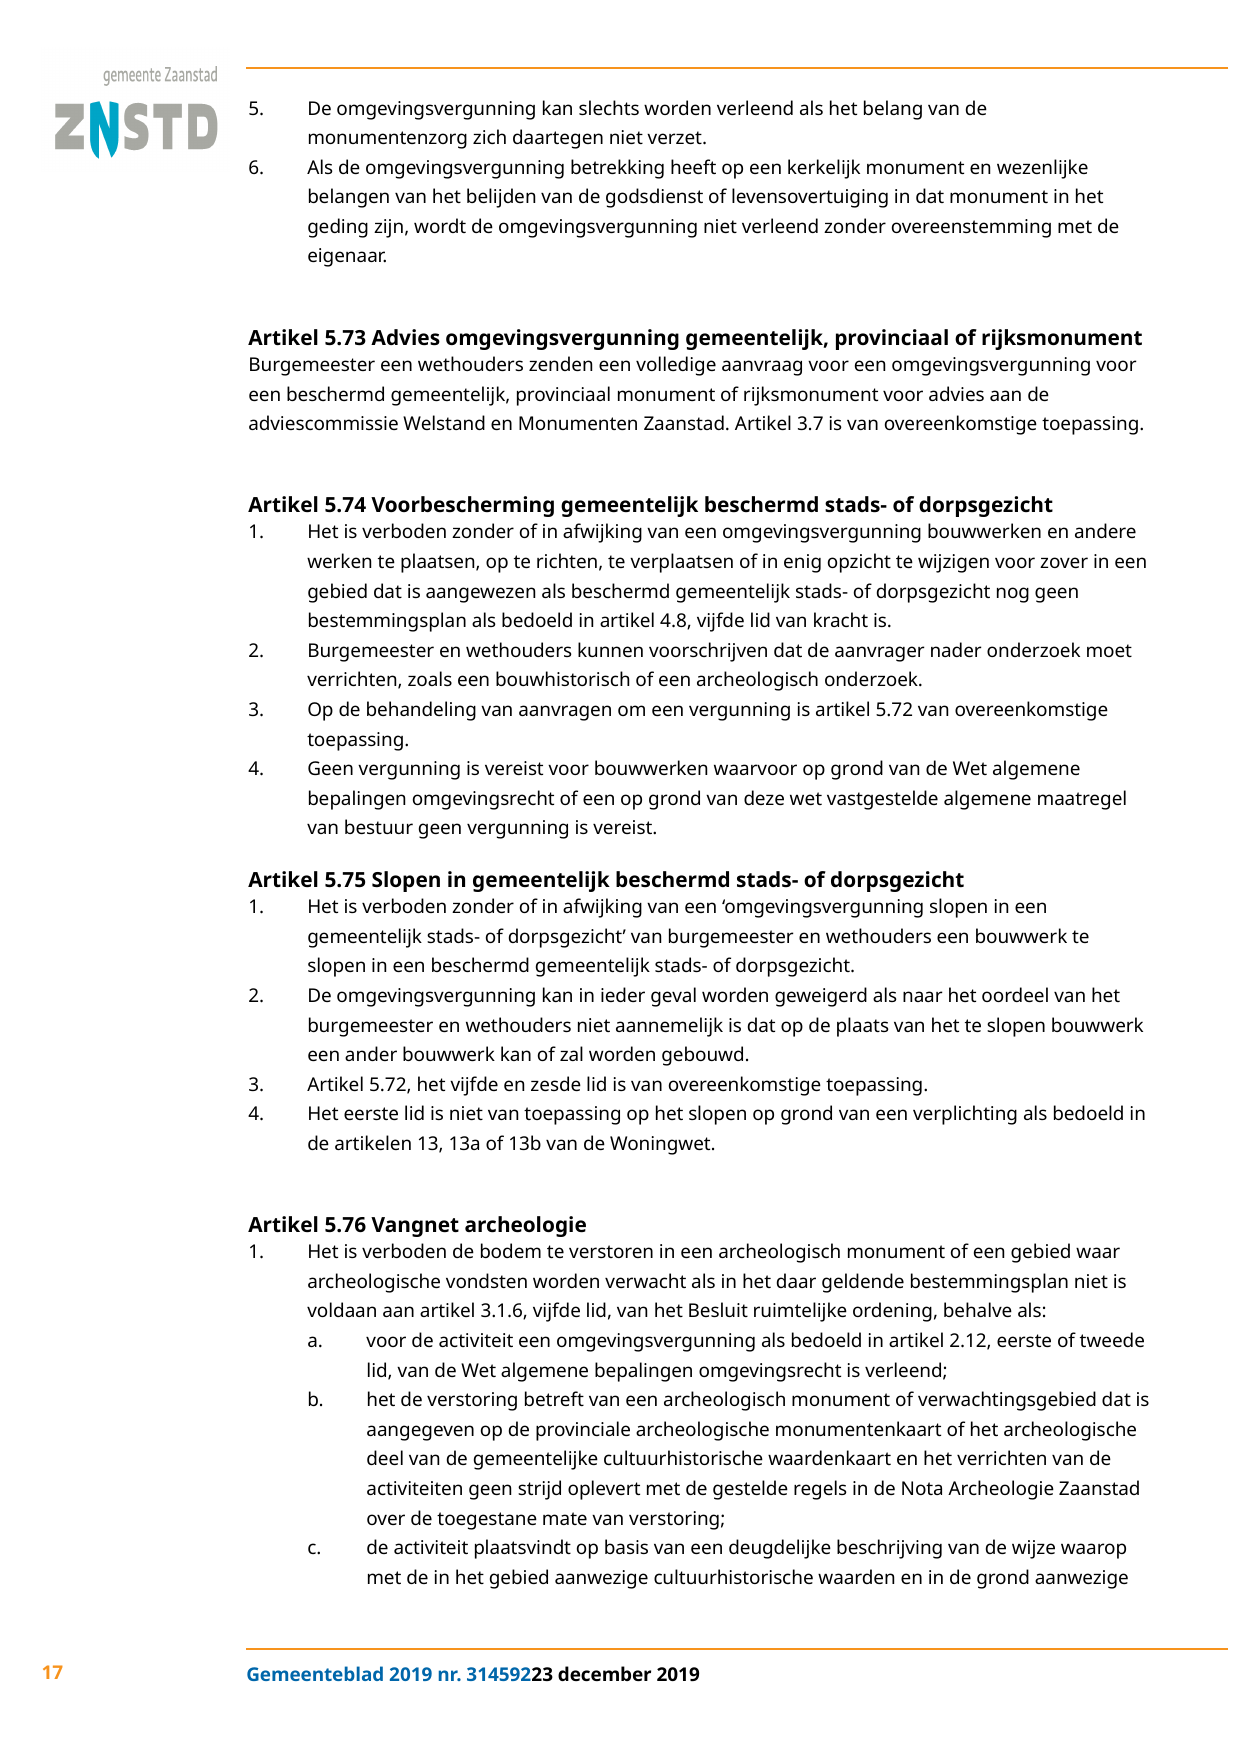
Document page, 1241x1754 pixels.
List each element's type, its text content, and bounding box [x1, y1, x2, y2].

text Artikel 5.75 Slopen in gemeentelijk beschermd stads- of dorpsgezicht [248, 865, 1152, 893]
list Het eerste lid is niet van toepassing op het slopen op grond van een verplichting als bedoeld in de artikelen 13, 13a of 13b van de Woningwet. [248, 1101, 1152, 1156]
list de activiteit plaatsvindt op basis van een deugdelijke beschrijving van de wijze waarop met de in het gebied aanwezige cultuurhistorische waarden en in de grond aanwezige [307, 1534, 1152, 1590]
list Het is verboden zonder of in afwijking van een omgevingsvergunning bouwwerken en andere werken te plaatsen, op te richten, te verplaatsen of in enig opzicht te wijzigen voor zover in een gebied dat is aangewezen als beschermd gemeentelijk stads- of dorpsgezicht nog geen bestemmingsplan als bedoeld in artikel 4.8, vijfde lid van kracht is. [248, 519, 1152, 633]
list De omgevingsvergunning kan slechts worden verleend als het belang van de monumentenzorg zich daartegen niet verzet. [248, 95, 1152, 150]
list Geen vergunning is vereist voor bouwwerken waarvoor op grond van de Wet algemene bepalingen omgevingsrecht of een op grond van deze wet vastgestelde algemene maatregel van bestuur geen vergunning is vereist. [248, 755, 1152, 840]
text Burgemeester een wethouders zenden een volledige aanvraag voor een omgevingsvergunning voor een beschermd gemeentelijk, provinciaal monument of rijksmonument voor advies aan de adviescommissie Welstand en Monumenten Zaanstad. Artikel 3.7 is van overeenkomstige toepassing. [248, 351, 1152, 436]
list Burgemeester en wethouders kunnen voorschrijven dat de aanvrager nader onderzoek moet verrichten, zoals een bouwhistorisch of een archeologisch onderzoek. [248, 637, 1152, 692]
text Artikel 5.76 Vangnet archeologie [248, 1210, 1152, 1238]
list het de verstoring betreft van een archeologisch monument of verwachtingsgebied dat is aangegeven op de provinciale archeologische monumentenkaart of het archeologische deel van de gemeentelijke cultuurhistorische waardenkaart en het verrichten van de activiteiten geen strijd oplevert met de gestelde regels in de Nota Archeologie Zaanstad over de toegestane mate van verstoring; [307, 1386, 1152, 1531]
list Het is verboden zonder of in afwijking van een ‘omgevingsvergunning slopen in een gemeentelijk stads- of dorpsgezicht’ van burgemeester en wethouders een bouwwerk te slopen in een beschermd gemeentelijk stads- of dorpsgezicht. [248, 893, 1152, 978]
picture [41, 47, 231, 172]
list voor de activiteit een omgevingsvergunning als bedoeld in artikel 2.12, eerste of tweede lid, van de Wet algemene bepalingen omgevingsrecht is verleend; [307, 1327, 1152, 1383]
list Artikel 5.72, het vijfde en zesde lid is van overeenkomstige toepassing. [248, 1071, 1152, 1097]
list De omgevingsvergunning kan in ieder geval worden geweigerd als naar het oordeel van het burgemeester en wethouders niet aannemelijk is dat op de plaats van het te slopen bouwwerk een ander bouwwerk kan of zal worden gebouwd. [248, 982, 1152, 1067]
text Artikel 5.74 Voorbescherming gemeentelijk beschermd stads- of dorpsgezicht [248, 490, 1152, 519]
text Artikel 5.73 Advies omgevingsvergunning gemeentelijk, provinciaal of rijksmonument [248, 323, 1152, 351]
list Op de behandeling van aanvragen om een vergunning is artikel 5.72 van overeenkomstige toepassing. [248, 696, 1152, 752]
list Het is verboden de bodem te verstoren in een archeologisch monument of een gebied waar archeologische vondsten worden verwacht als in het daar geldende bestemmingsplan niet is voldaan aan artikel 3.1.6, vijfde lid, van het Besluit ruimtelijke ordening, behalve als: [248, 1238, 1152, 1323]
list Als de omgevingsvergunning betrekking heeft op een kerkelijk monument en wezenlijke belangen van het belijden van de godsdienst of levensovertuiging in dat monument in het geding zijn, wordt de omgevingsvergunning niet verleend zonder overeenstemming met de eigenaar. [248, 154, 1152, 268]
